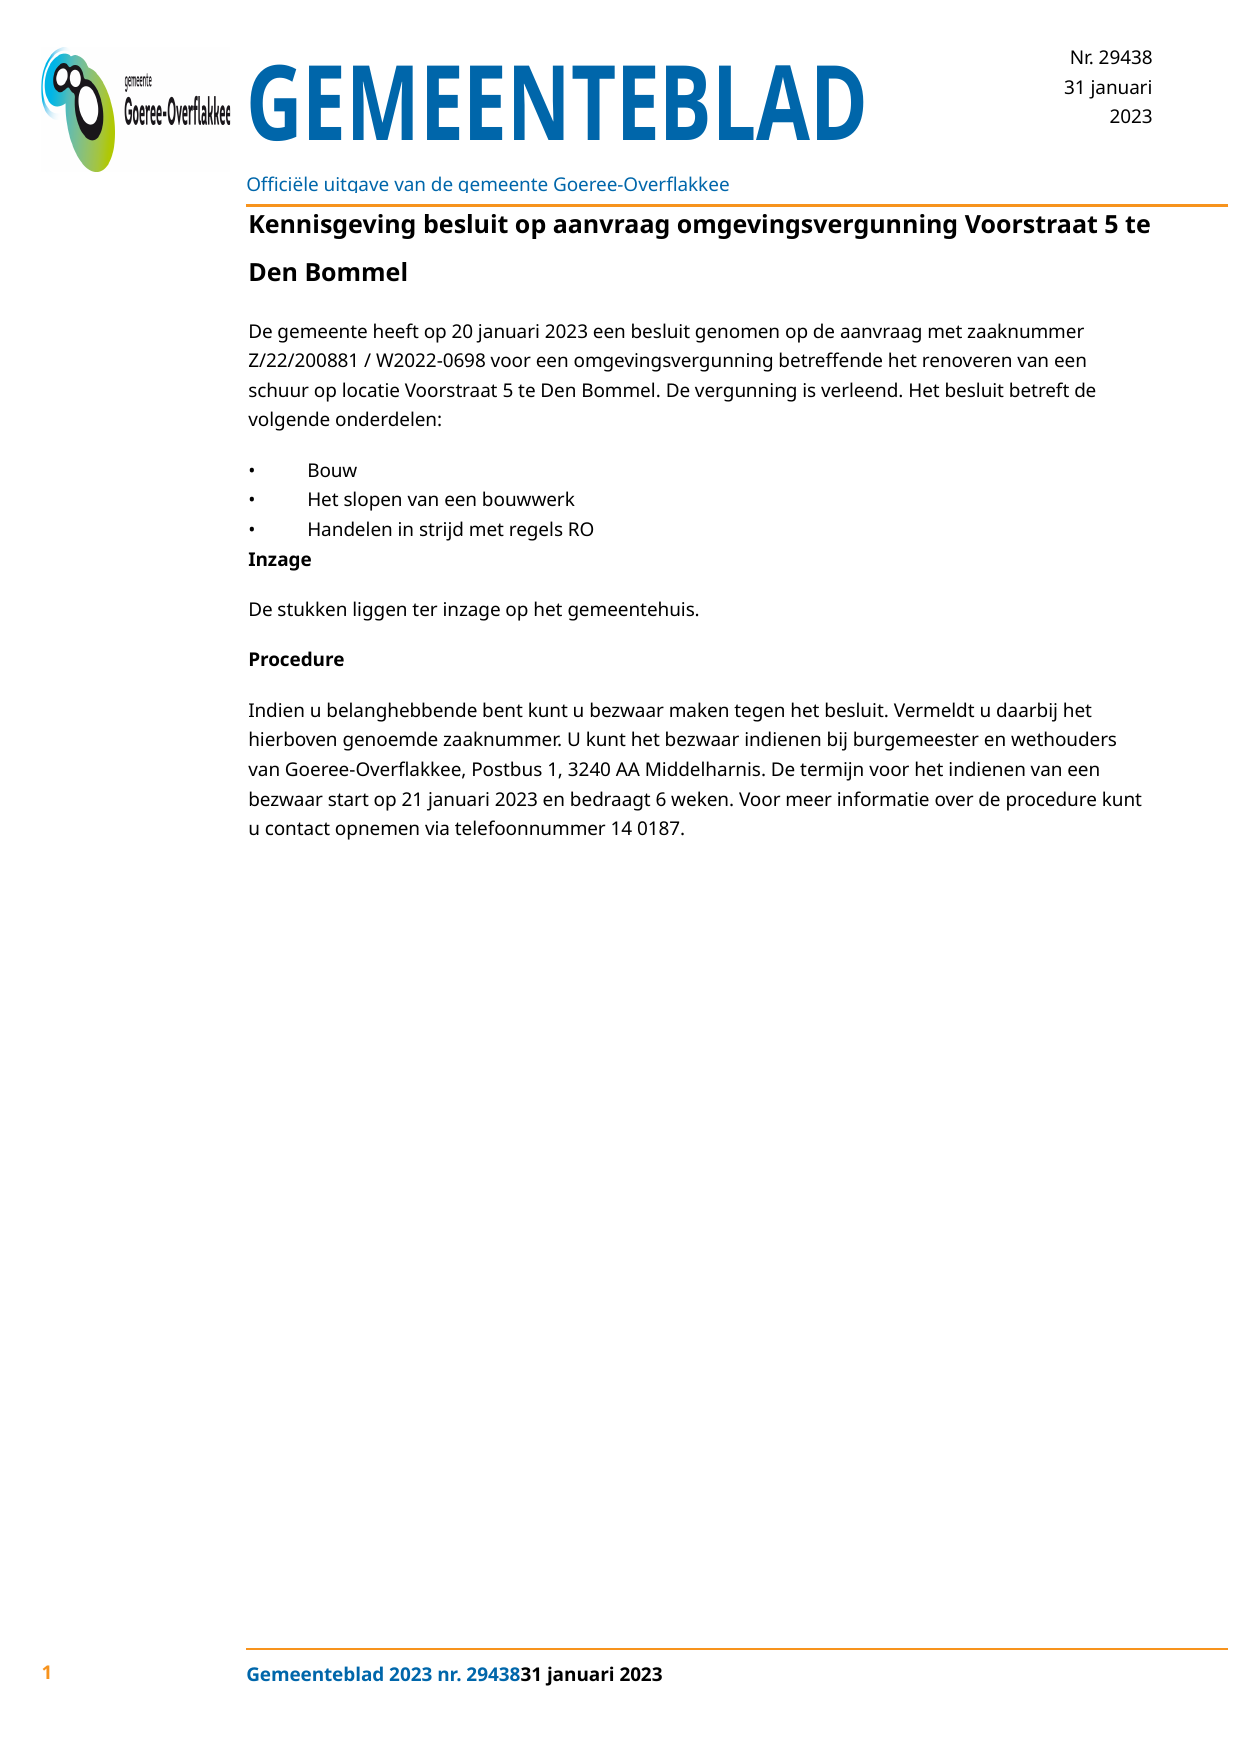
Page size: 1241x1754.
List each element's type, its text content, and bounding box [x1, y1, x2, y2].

text Procedure [248, 647, 1152, 672]
list Bouw [248, 457, 1152, 483]
text Inzage [248, 546, 1152, 572]
text De gemeente heeft op 20 januari 2023 een besluit genomen op de aanvraag met zaaknummer Z/22/200881 / W2022-0698 voor een omgevingsvergunning betreffende het renoveren van een schuur op locatie Voorstraat 5 te Den Bommel. De vergunning is verleend. Het besluit betreft de volgende onderdelen: [248, 318, 1152, 432]
picture [41, 47, 231, 172]
text Kennisgeving besluit op aanvraag omgevingsvergunning Voorstraat 5 te Den Bommel [248, 207, 1152, 288]
list Het slopen van een bouwwerk [248, 487, 1152, 512]
list Handelen in strijd met regels RO [248, 516, 1152, 542]
text Indien u belanghebbende bent kunt u bezwaar maken tegen het besluit. Vermeldt u daarbij het hierboven genoemde zaaknummer. U kunt het bezwaar indienen bij burgemeester en wethouders van Goeree-Overflakkee, Postbus 1, 3240 AA Middelharnis. De termijn voor het indienen van een bezwaar start op 21 januari 2023 en bedraagt 6 weken. Voor meer informatie over de procedure kunt u contact opnemen via telefoonnummer 14 0187. [248, 697, 1152, 841]
text De stukken liggen ter inzage op het gemeentehuis. [248, 596, 1152, 622]
